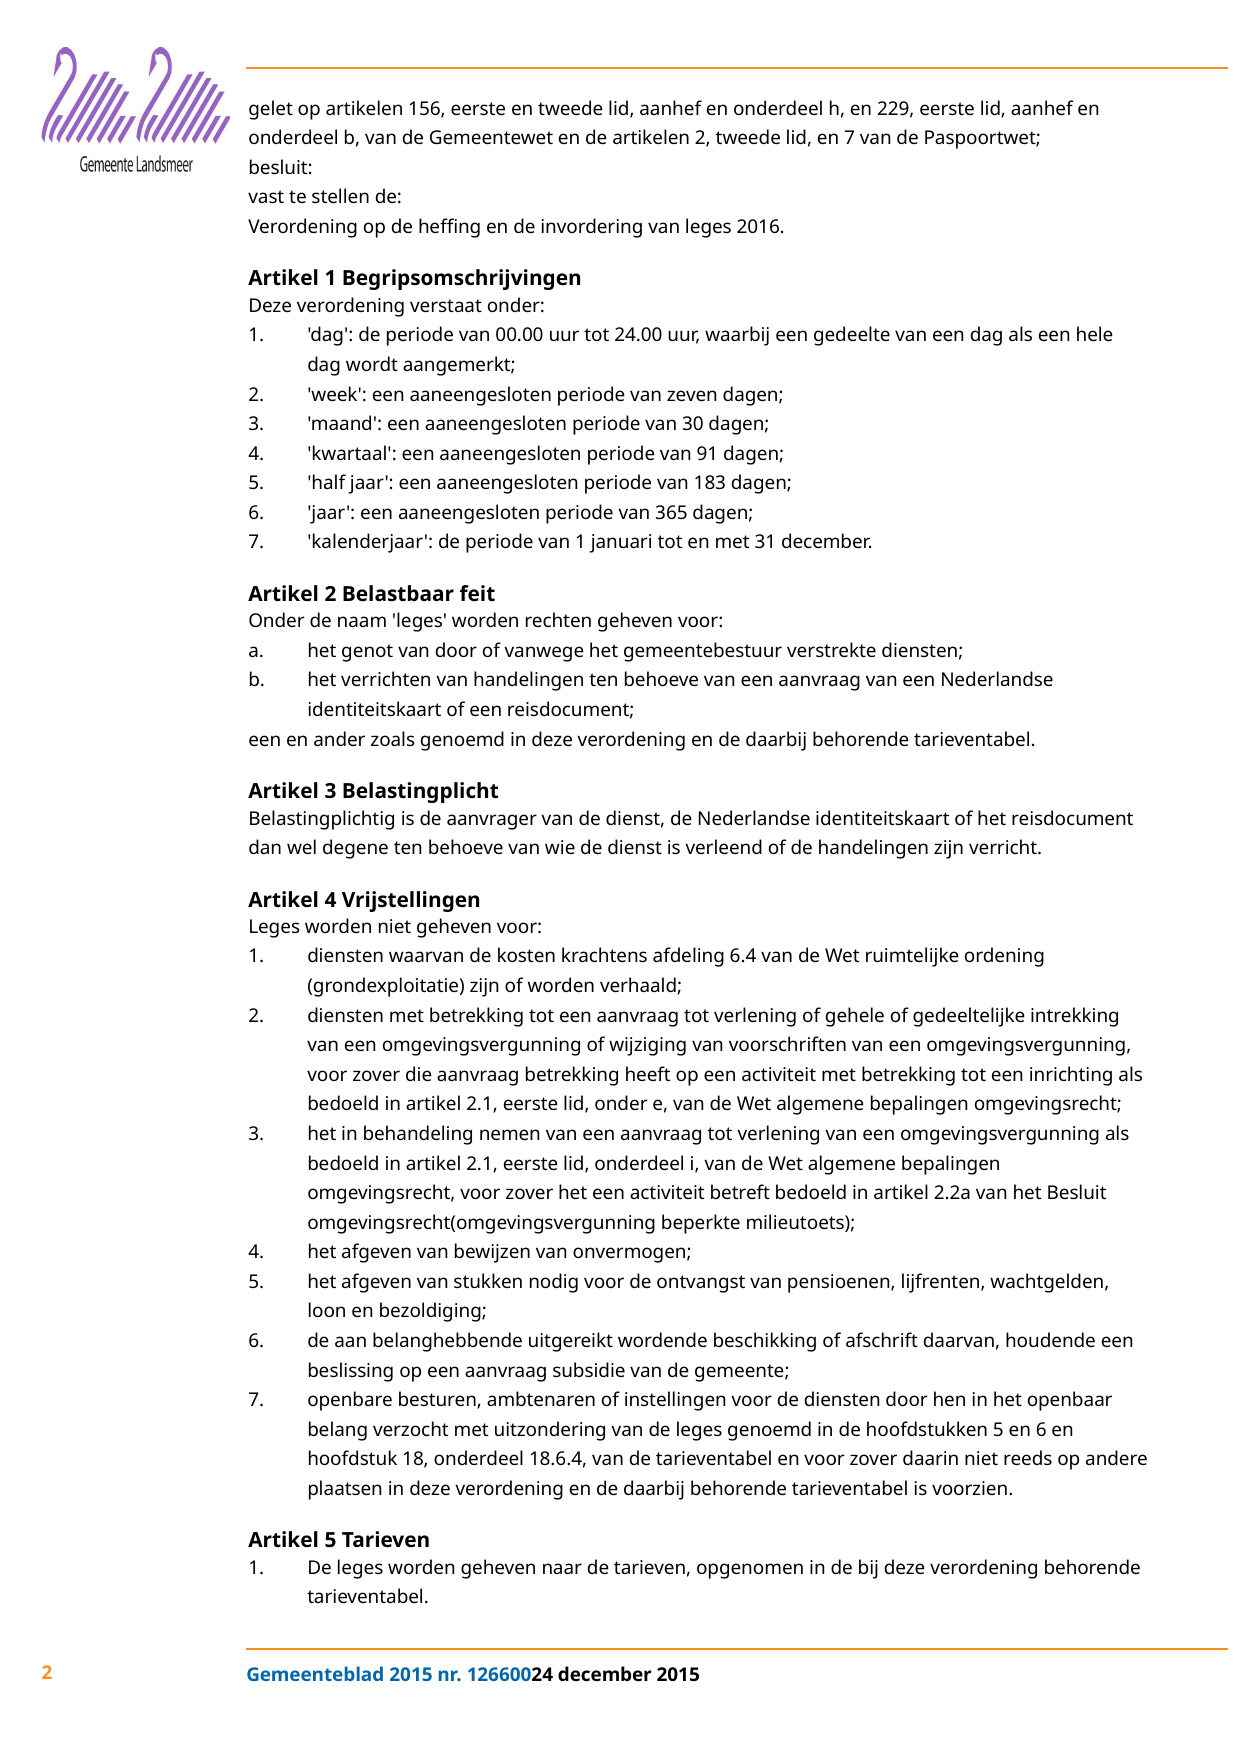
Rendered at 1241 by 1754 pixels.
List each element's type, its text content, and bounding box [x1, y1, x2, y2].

list 'week': een aaneengesloten periode van zeven dagen; [248, 381, 1152, 406]
text gelet op artikelen 156, eerste en tweede lid, aanhef en onderdeel h, en 229, eerste lid, aanhef en onderdeel b, van de Gemeentewet en de artikelen 2, tweede lid, en 7 van de Paspoortwet; [248, 95, 1152, 150]
list 'kwartaal': een aaneengesloten periode van 91 dagen; [248, 440, 1152, 466]
text Artikel 5 Tarieven [248, 1526, 1152, 1554]
text Artikel 4 Vrijstellingen [248, 885, 1152, 913]
list de aan belanghebbende uitgereikt wordende beschikking of afschrift daarvan, houdende een beslissing op een aanvraag subsidie van de gemeente; [248, 1327, 1152, 1383]
text besluit: [248, 154, 1152, 180]
list het genot van door of vanwege het gemeentebestuur verstrekte diensten; [248, 637, 1152, 663]
picture [41, 47, 231, 172]
text Leges worden niet geheven voor: [248, 913, 1152, 939]
list het in behandeling nemen van een aanvraag tot verlening van een omgevingsvergunning als bedoeld in artikel 2.1, eerste lid, onderdeel i, van de Wet algemene bepalingen omgevingsrecht, voor zover het een activiteit betreft bedoeld in artikel 2.2a van het Besluit omgevingsrecht(omgevingsvergunning beperkte milieutoets); [248, 1120, 1152, 1235]
list De leges worden geheven naar de tarieven, opgenomen in de bij deze verordening behorende tarieventabel. [248, 1554, 1152, 1609]
list 'maand': een aaneengesloten periode van 30 dagen; [248, 410, 1152, 436]
text Belastingplichtig is de aanvrager van de dienst, de Nederlandse identiteitskaart of het reisdocument dan wel degene ten behoeve van wie de dienst is verleend of de handelingen zijn verricht. [248, 805, 1152, 860]
text Verordening op de heffing en de invordering van leges 2016. [248, 213, 1152, 239]
text Onder de naam 'leges' worden rechten geheven voor: [248, 607, 1152, 633]
list het afgeven van bewijzen van onvermogen; [248, 1238, 1152, 1264]
list het afgeven van stukken nodig voor de ontvangst van pensioenen, lijfrenten, wachtgelden, loon en bezoldiging; [248, 1268, 1152, 1323]
text een en ander zoals genoemd in deze verordening en de daarbij behorende tarieventabel. [248, 726, 1152, 752]
text vast te stellen de: [248, 183, 1152, 209]
list diensten waarvan de kosten krachtens afdeling 6.4 van de Wet ruimtelijke ordening (grondexploitatie) zijn of worden verhaald; [248, 943, 1152, 998]
text Artikel 1 Begripsomschrijvingen [248, 263, 1152, 292]
list 'half jaar': een aaneengesloten periode van 183 dagen; [248, 469, 1152, 495]
list 'jaar': een aaneengesloten periode van 365 dagen; [248, 499, 1152, 525]
list 'kalenderjaar': de periode van 1 januari tot en met 31 december. [248, 529, 1152, 554]
text Deze verordening verstaat onder: [248, 292, 1152, 318]
text Artikel 3 Belastingplicht [248, 776, 1152, 805]
text Artikel 2 Belastbaar feit [248, 579, 1152, 607]
list diensten met betrekking tot een aanvraag tot verlening of gehele of gedeeltelijke intrekking van een omgevingsvergunning of wijziging van voorschriften van een omgevingsvergunning, voor zover die aanvraag betrekking heeft op een activiteit met betrekking tot een inrichting als bedoeld in artikel 2.1, eerste lid, onder e, van de Wet algemene bepalingen omgevingsrecht; [248, 1002, 1152, 1116]
list 'dag': de periode van 00.00 uur tot 24.00 uur, waarbij een gedeelte van een dag als een hele dag wordt aangemerkt; [248, 322, 1152, 377]
list openbare besturen, ambtenaren of instellingen voor de diensten door hen in het openbaar belang verzocht met uitzondering van de leges genoemd in de hoofdstukken 5 en 6 en hoofdstuk 18, onderdeel 18.6.4, van de tarieventabel en voor zover daarin niet reeds op andere plaatsen in deze verordening en de daarbij behorende tarieventabel is voorzien. [248, 1386, 1152, 1501]
list het verrichten van handelingen ten behoeve van een aanvraag van een Nederlandse identiteitskaart of een reisdocument; [248, 667, 1152, 722]
